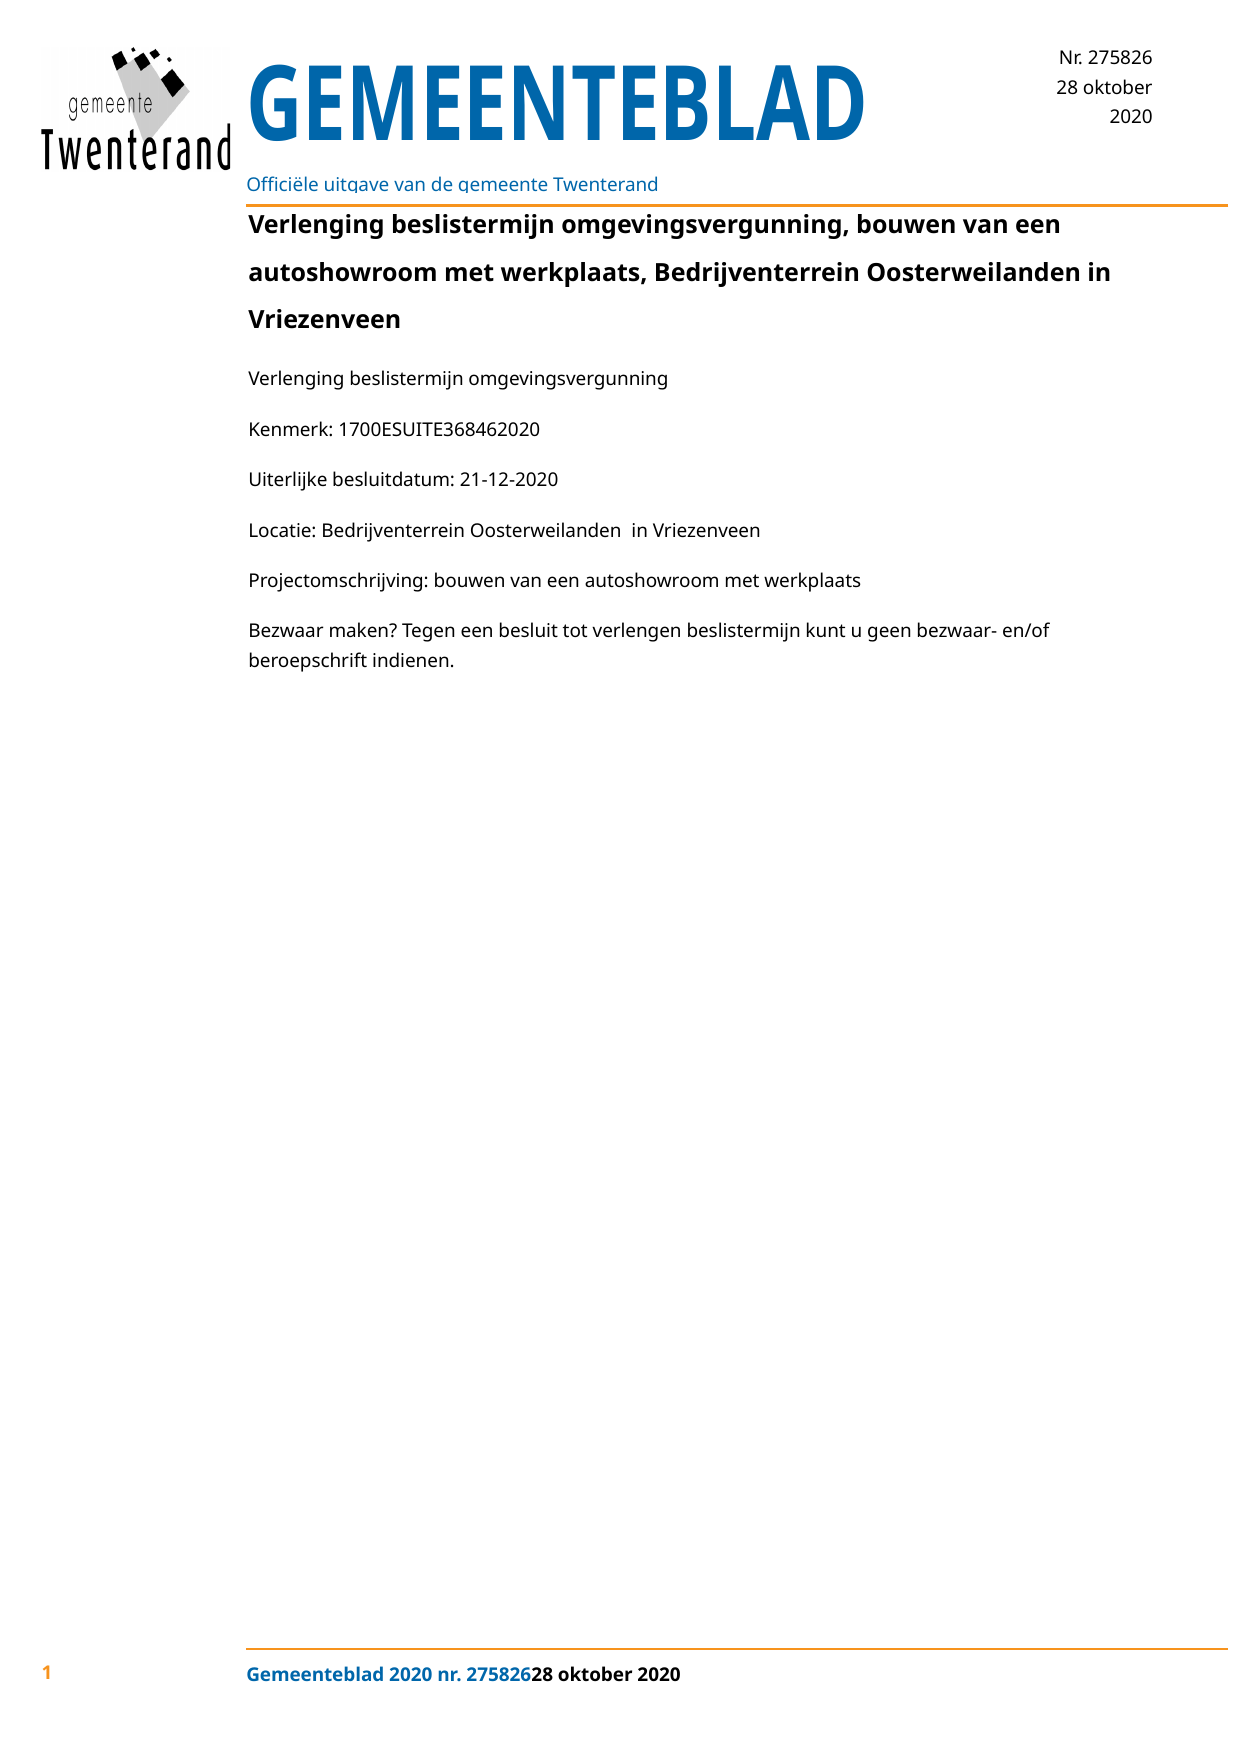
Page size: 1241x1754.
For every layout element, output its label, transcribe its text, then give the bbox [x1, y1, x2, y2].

text Uiterlijke besluitdatum: 21-12-2020 [248, 466, 1152, 492]
text Kenmerk: 1700ESUITE368462020 [248, 416, 1152, 442]
text Verlenging beslistermijn omgevingsvergunning [248, 366, 1152, 391]
text Bezwaar maken? Tegen een besluit tot verlengen beslistermijn kunt u geen bezwaar- en/of beroepschrift indienen. [248, 618, 1152, 673]
text Projectomschrijving: bouwen van een autoshowroom met werkplaats [248, 567, 1152, 593]
picture [41, 47, 231, 172]
text Locatie: Bedrijventerrein Oosterweilanden in Vriezenveen [248, 517, 1152, 542]
text Verlenging beslistermijn omgevingsvergunning, bouwen van een autoshowroom met werkplaats, Bedrijventerrein Oosterweilanden in Vriezenveen [248, 207, 1152, 336]
